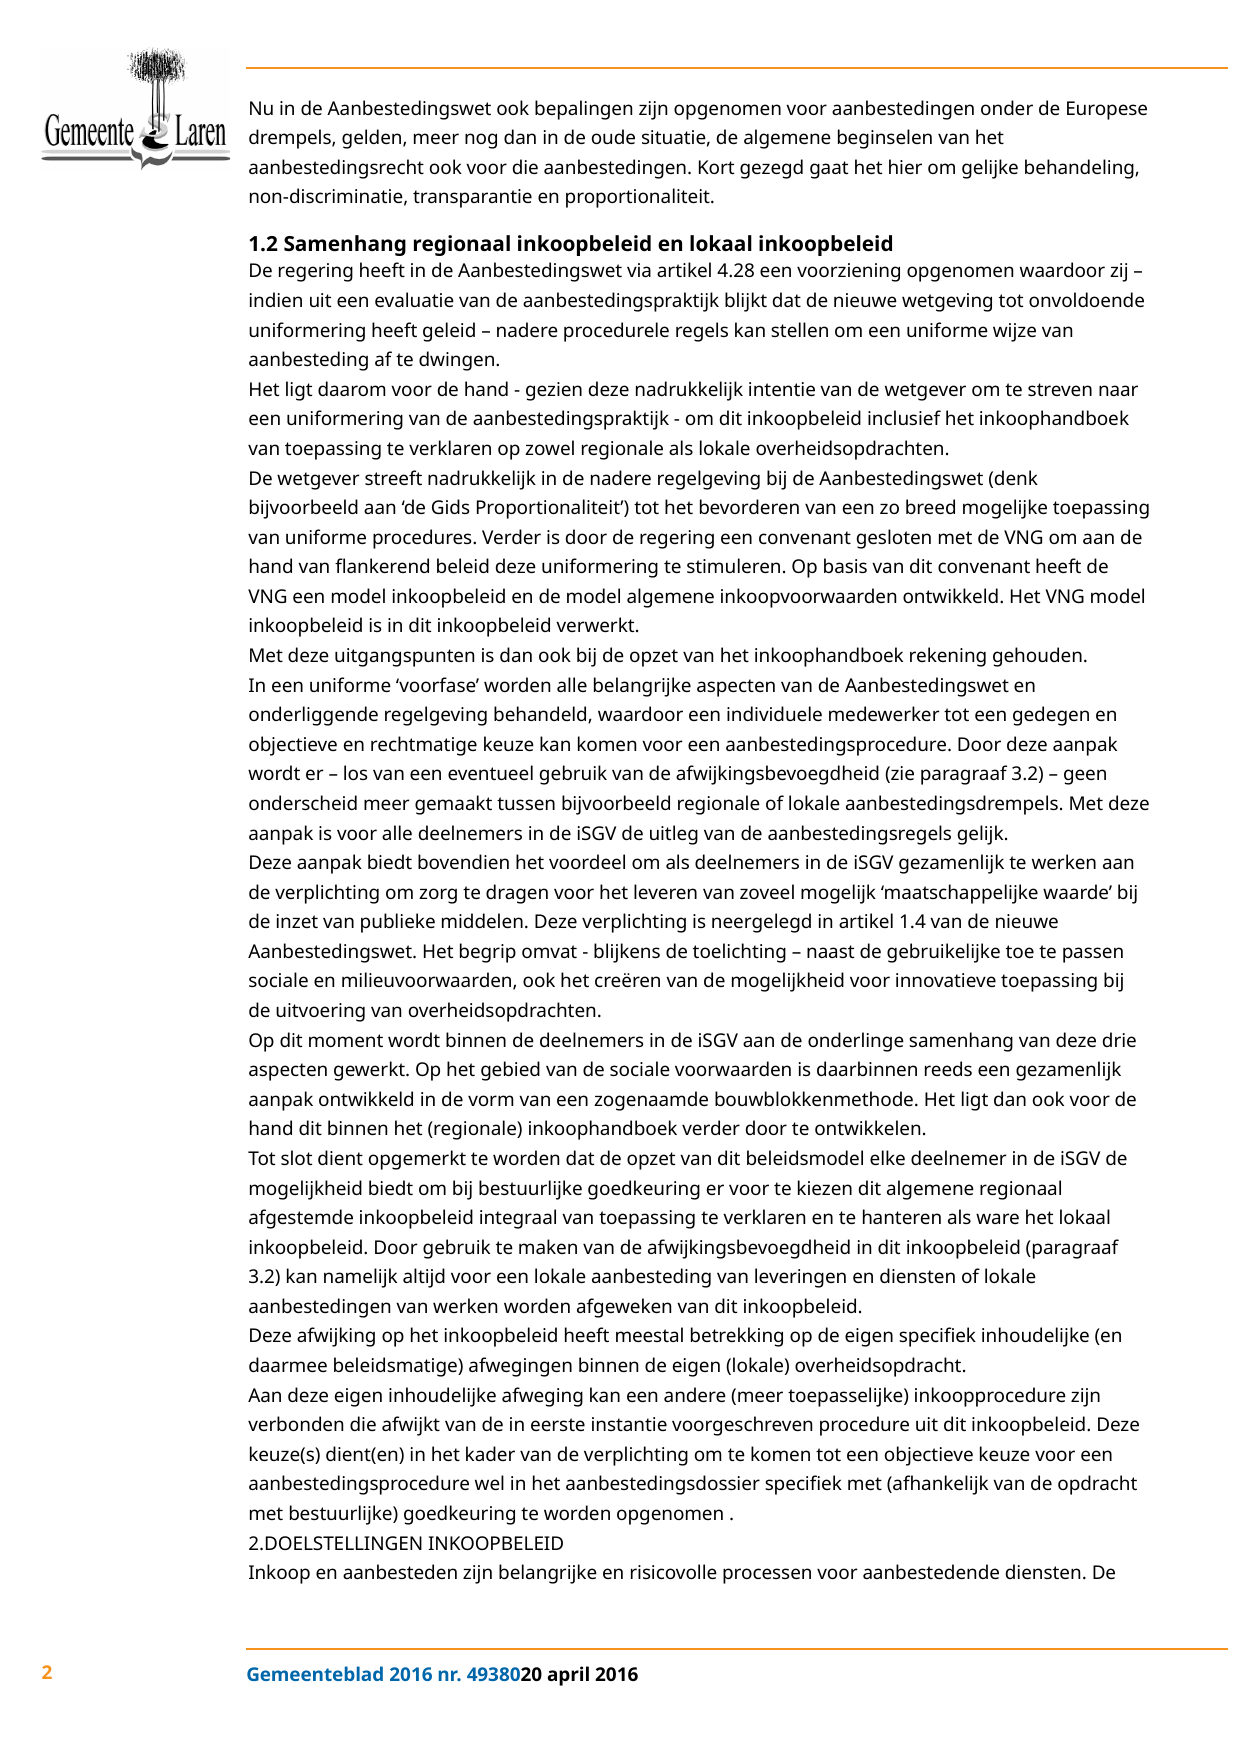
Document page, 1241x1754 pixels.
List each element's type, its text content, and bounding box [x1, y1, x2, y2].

text Tot slot dient opgemerkt te worden dat de opzet van dit beleidsmodel elke deelnemer in de iSGV de mogelijkheid biedt om bij bestuurlijke goedkeuring er voor te kiezen dit algemene regionaal afgestemde inkoopbeleid integraal van toepassing te verklaren en te hanteren als ware het lokaal inkoopbeleid. Door gebruik te maken van de afwijkingsbevoegdheid in dit inkoopbeleid (paragraaf 3.2) kan namelijk altijd voor een lokale aanbesteding van leveringen en diensten of lokale aanbestedingen van werken worden afgeweken van dit inkoopbeleid. [248, 1145, 1152, 1319]
text Deze afwijking op het inkoopbeleid heeft meestal betrekking op de eigen specifiek inhoudelijke (en daarmee beleidsmatige) afwegingen binnen de eigen (lokale) overheidsopdracht. [248, 1323, 1152, 1378]
text Op dit moment wordt binnen de deelnemers in de iSGV aan de onderlinge samenhang van deze drie aspecten gewerkt. Op het gebied van de sociale voorwaarden is daarbinnen reeds een gezamenlijk aanpak ontwikkeld in de vorm van een zogenaamde bouwblokkenmethode. Het ligt dan ook voor de hand dit binnen het (regionale) inkoophandboek verder door te ontwikkelen. [248, 1027, 1152, 1141]
text Met deze uitgangspunten is dan ook bij de opzet van het inkoophandboek rekening gehouden. [248, 642, 1152, 668]
text 1.2 Samenhang regionaal inkoopbeleid en lokaal inkoopbeleid [248, 229, 1152, 258]
text Deze aanpak biedt bovendien het voordeel om als deelnemers in de iSGV gezamenlijk te werken aan de verplichting om zorg te dragen voor het leveren van zoveel mogelijk ‘maatschappelijke waarde’ bij de inzet van publieke middelen. Deze verplichting is neergelegd in artikel 1.4 van de nieuwe Aanbestedingswet. Het begrip omvat - blijkens de toelichting – naast de gebruikelijke toe te passen sociale en milieuvoorwaarden, ook het creëren van de mogelijkheid voor innovatieve toepassing bij de uitvoering van overheidsopdrachten. [248, 849, 1152, 1023]
text Aan deze eigen inhoudelijke afweging kan een andere (meer toepasselijke) inkoopprocedure zijn verbonden die afwijkt van de in eerste instantie voorgeschreven procedure uit dit inkoopbeleid. Deze keuze(s) dient(en) in het kader van de verplichting om te komen tot een objectieve keuze voor een aanbestedingsprocedure wel in het aanbestedingsdossier specifiek met (afhankelijk van de opdracht met bestuurlijke) goedkeuring te worden opgenomen . [248, 1382, 1152, 1526]
text 2.DOELSTELLINGEN INKOOPBELEID [248, 1530, 1152, 1555]
text Nu in de Aanbestedingswet ook bepalingen zijn opgenomen voor aanbestedingen onder de Europese drempels, gelden, meer nog dan in de oude situatie, de algemene beginselen van het aanbestedingsrecht ook voor die aanbestedingen. Kort gezegd gaat het hier om gelijke behandeling, non-discriminatie, transparantie en proportionaliteit. [248, 95, 1152, 209]
picture [41, 47, 231, 172]
text Het ligt daarom voor de hand - gezien deze nadrukkelijk intentie van de wetgever om te streven naar een uniformering van de aanbestedingspraktijk - om dit inkoopbeleid inclusief het inkoophandboek van toepassing te verklaren op zowel regionale als lokale overheidsopdrachten. [248, 376, 1152, 461]
text In een uniforme ‘voorfase’ worden alle belangrijke aspecten van de Aanbestedingswet en onderliggende regelgeving behandeld, waardoor een individuele medewerker tot een gedegen en objectieve en rechtmatige keuze kan komen voor een aanbestedingsprocedure. Door deze aanpak wordt er – los van een eventueel gebruik van de afwijkingsbevoegdheid (zie paragraaf 3.2) – geen onderscheid meer gemaakt tussen bijvoorbeeld regionale of lokale aanbestedingsdrempels. Met deze aanpak is voor alle deelnemers in de iSGV de uitleg van de aanbestedingsregels gelijk. [248, 672, 1152, 845]
text Inkoop en aanbesteden zijn belangrijke en risicovolle processen voor aanbestedende diensten. De [248, 1559, 1152, 1585]
text De wetgever streeft nadrukkelijk in de nadere regelgeving bij de Aanbestedingswet (denk bijvoorbeeld aan ‘de Gids Proportionaliteit’) tot het bevorderen van een zo breed mogelijke toepassing van uniforme procedures. Verder is door de regering een convenant gesloten met de VNG om aan de hand van flankerend beleid deze uniformering te stimuleren. Op basis van dit convenant heeft de VNG een model inkoopbeleid en de model algemene inkoopvoorwaarden ontwikkeld. Het VNG model inkoopbeleid is in dit inkoopbeleid verwerkt. [248, 465, 1152, 638]
text De regering heeft in de Aanbestedingswet via artikel 4.28 een voorziening opgenomen waardoor zij – indien uit een evaluatie van de aanbestedingspraktijk blijkt dat de nieuwe wetgeving tot onvoldoende uniformering heeft geleid – nadere procedurele regels kan stellen om een uniforme wijze van aanbesteding af te dwingen. [248, 258, 1152, 372]
